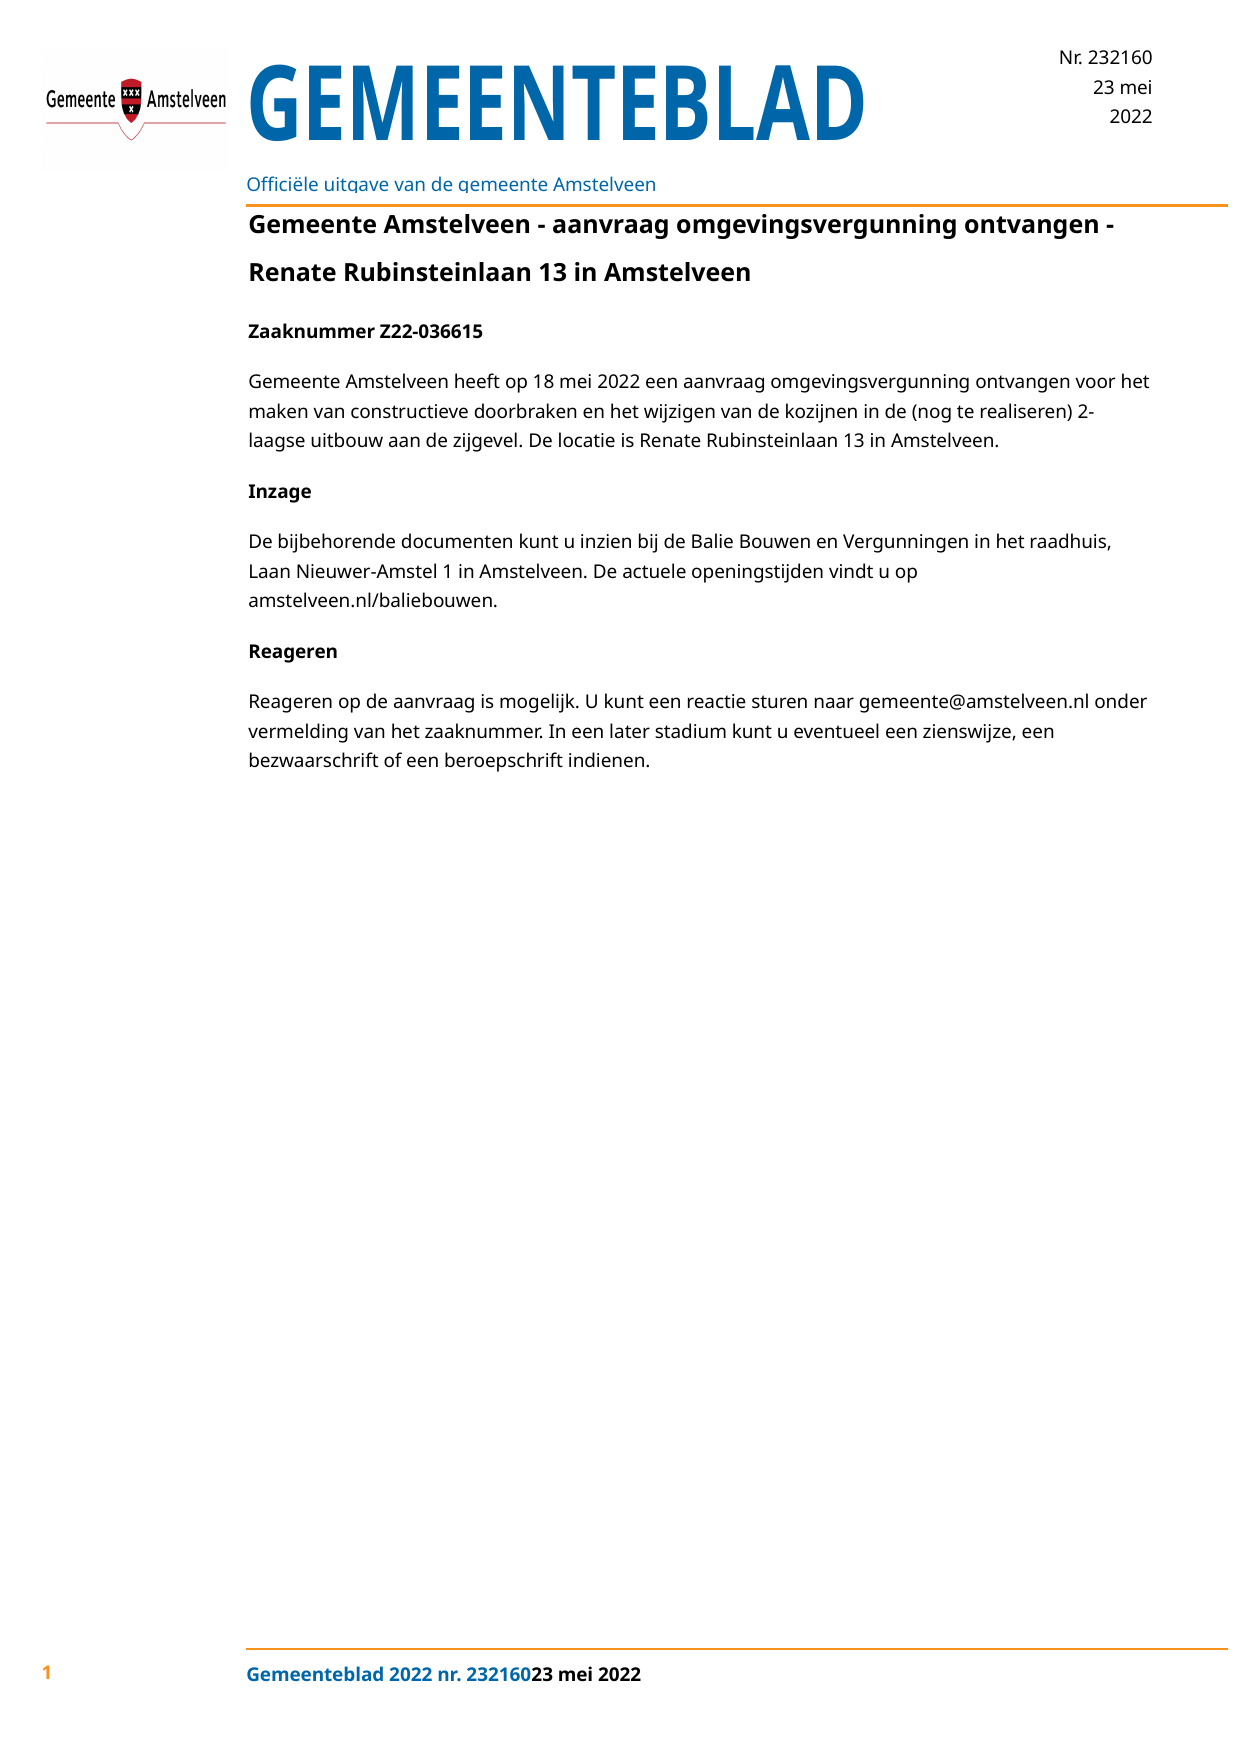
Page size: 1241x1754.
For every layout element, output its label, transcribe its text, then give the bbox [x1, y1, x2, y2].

text Zaaknummer Z22-036615 [248, 318, 1152, 344]
text Reageren [248, 638, 1152, 664]
text Inzage [248, 478, 1152, 504]
text De bijbehorende documenten kunt u inzien bij de Balie Bouwen en Vergunningen in het raadhuis, Laan Nieuwer-Amstel 1 in Amstelveen. De actuele openingstijden vindt u op amstelveen.nl/baliebouwen. [248, 528, 1152, 613]
text Gemeente Amstelveen heeft op 18 mei 2022 een aanvraag omgevingsvergunning ontvangen voor het maken van constructieve doorbraken en het wijzigen van de kozijnen in de (nog te realiseren) 2-laagse uitbouw aan de zijgevel. De locatie is Renate Rubinsteinlaan 13 in Amstelveen. [248, 368, 1152, 453]
picture [41, 47, 231, 172]
text Gemeente Amstelveen - aanvraag omgevingsvergunning ontvangen - Renate Rubinsteinlaan 13 in Amstelveen [248, 207, 1152, 288]
text Reageren op de aanvraag is mogelijk. U kunt een reactie sturen naar gemeente@amstelveen.nl onder vermelding van het zaaknummer. In een later stadium kunt u eventueel een zienswijze, een bezwaarschrift of een beroepschrift indienen. [248, 688, 1152, 773]
